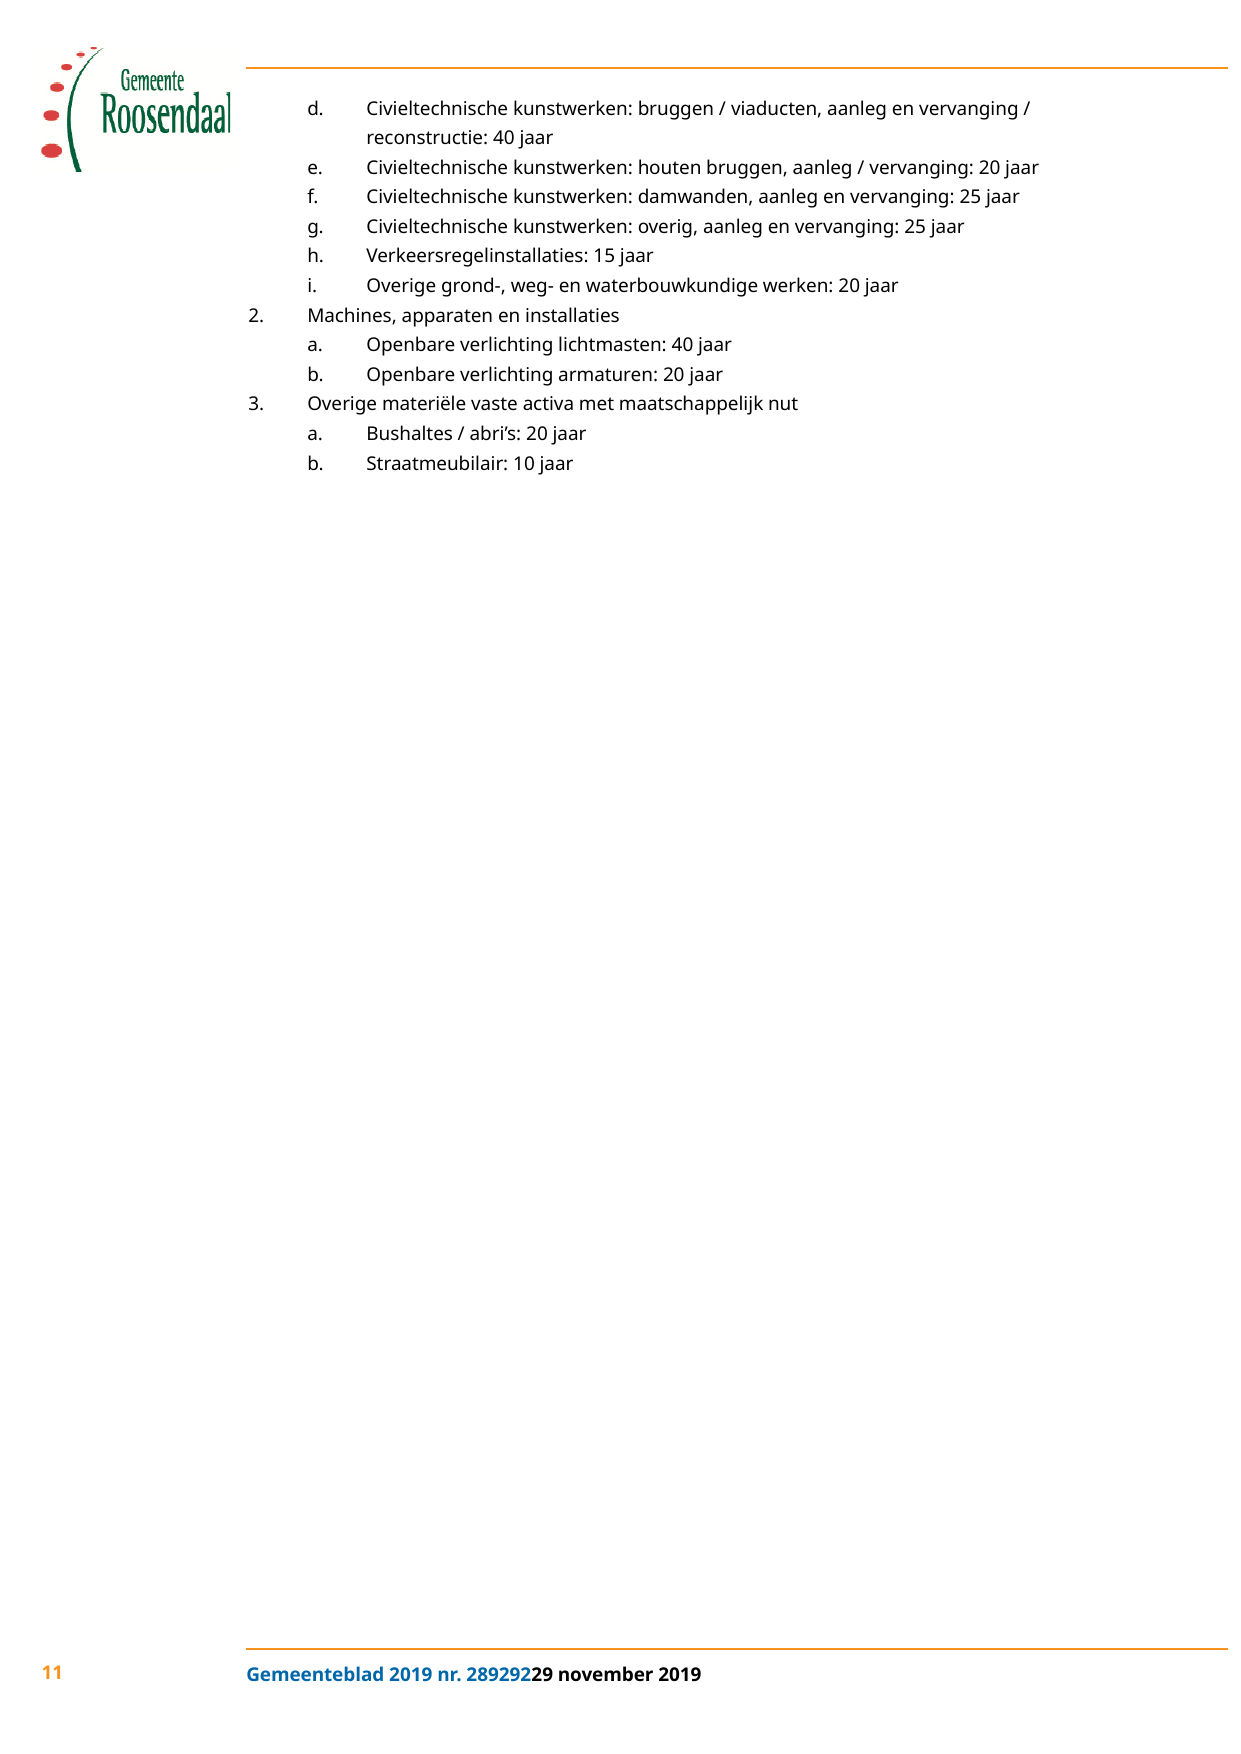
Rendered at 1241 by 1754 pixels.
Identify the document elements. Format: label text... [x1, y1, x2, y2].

list Verkeersregelinstallaties: 15 jaar [307, 243, 1152, 268]
list Machines, apparaten en installaties [248, 302, 1152, 328]
list Civieltechnische kunstwerken: bruggen / viaducten, aanleg en vervanging / reconstructie: 40 jaar [307, 95, 1152, 150]
list Civieltechnische kunstwerken: overig, aanleg en vervanging: 25 jaar [307, 213, 1152, 239]
picture [41, 47, 231, 172]
list Civieltechnische kunstwerken: damwanden, aanleg en vervanging: 25 jaar [307, 183, 1152, 209]
list Overige materiële vaste activa met maatschappelijk nut [248, 391, 1152, 416]
list Bushaltes / abri’s: 20 jaar [307, 420, 1152, 446]
list Straatmeubilair: 10 jaar [307, 450, 1152, 476]
list Openbare verlichting armaturen: 20 jaar [307, 361, 1152, 387]
list Civieltechnische kunstwerken: houten bruggen, aanleg / vervanging: 20 jaar [307, 154, 1152, 180]
list Openbare verlichting lichtmasten: 40 jaar [307, 331, 1152, 357]
list Overige grond-, weg- en waterbouwkundige werken: 20 jaar [307, 272, 1152, 298]
